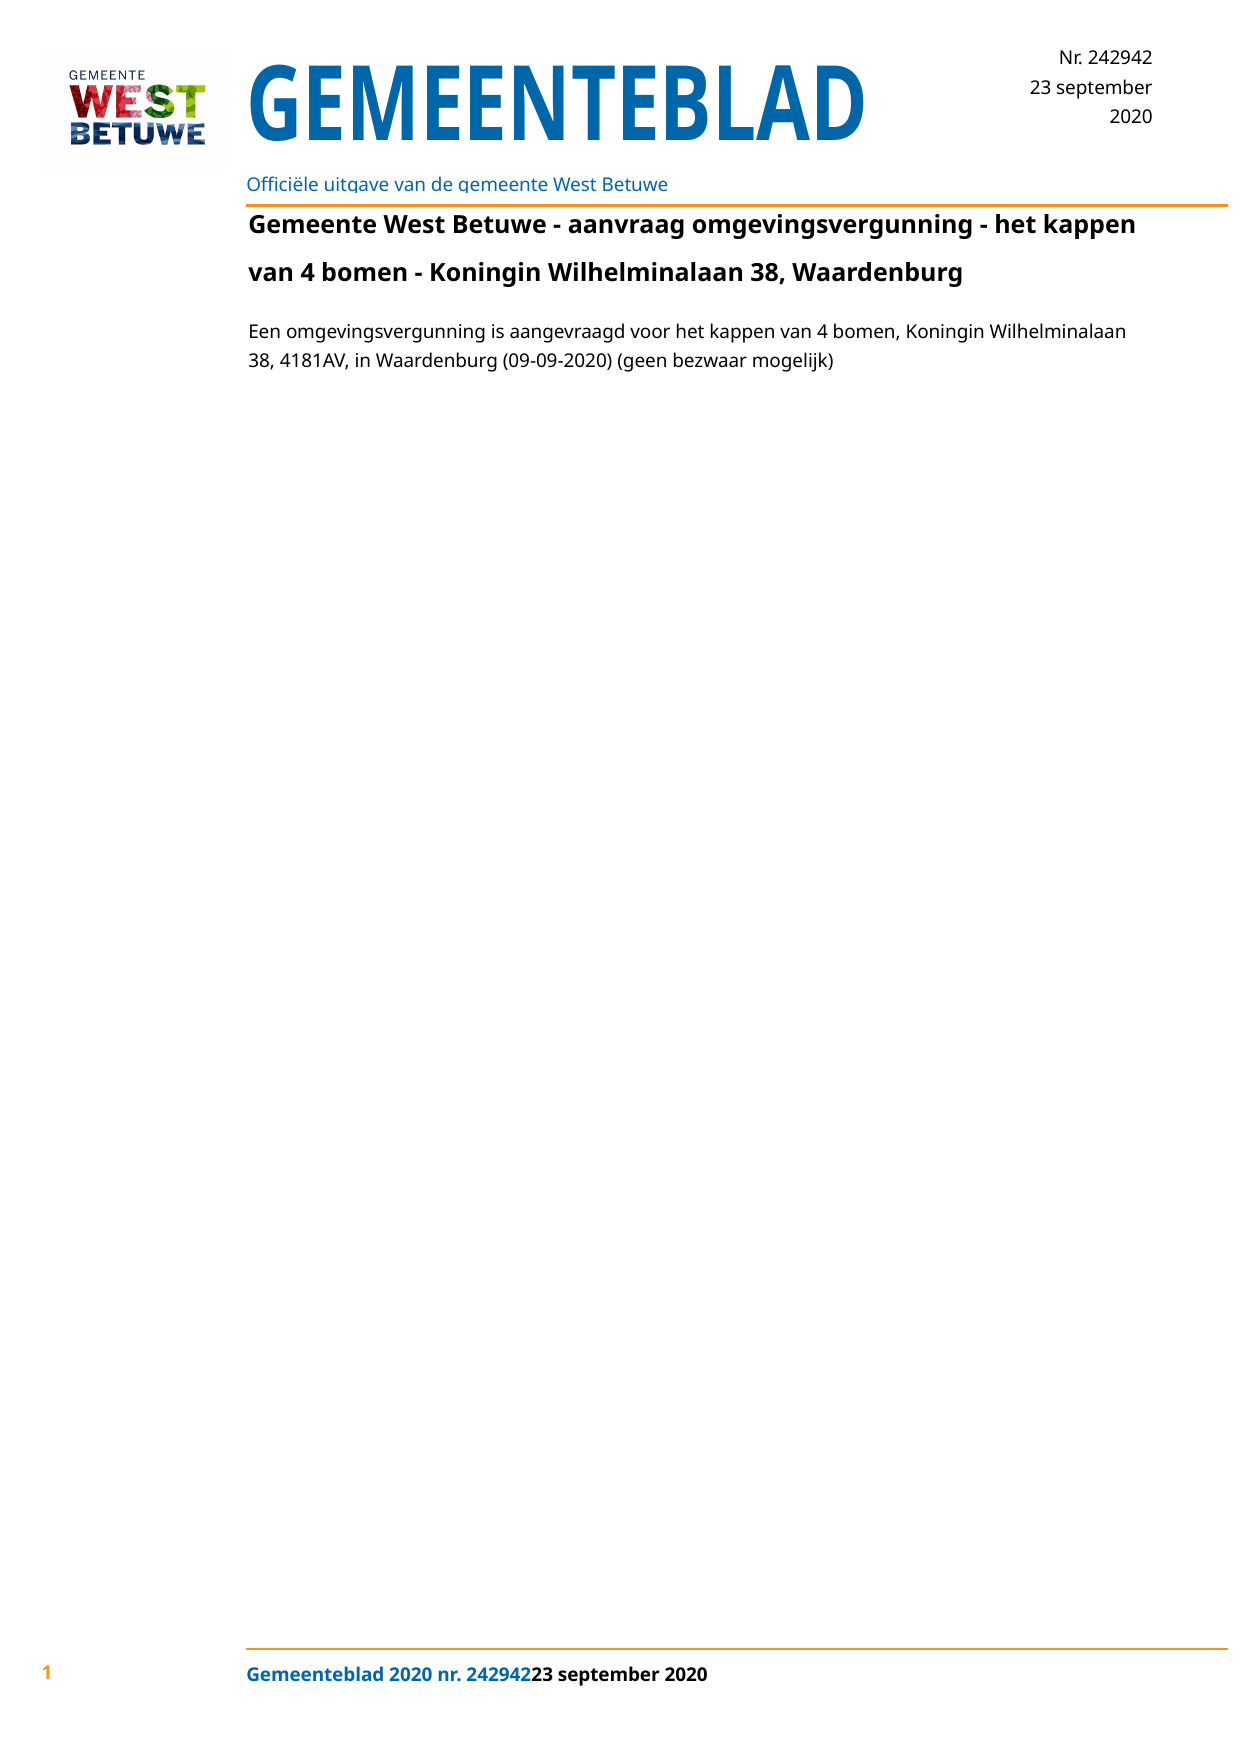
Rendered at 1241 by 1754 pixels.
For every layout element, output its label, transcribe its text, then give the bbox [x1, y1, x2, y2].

picture [41, 47, 231, 172]
text Gemeente West Betuwe - aanvraag omgevingsvergunning - het kappen van 4 bomen - Koningin Wilhelminalaan 38, Waardenburg [248, 207, 1152, 288]
text Een omgevingsvergunning is aangevraagd voor het kappen van 4 bomen, Koningin Wilhelminalaan 38, 4181AV, in Waardenburg (09-09-2020) (geen bezwaar mogelijk) [248, 318, 1152, 373]
